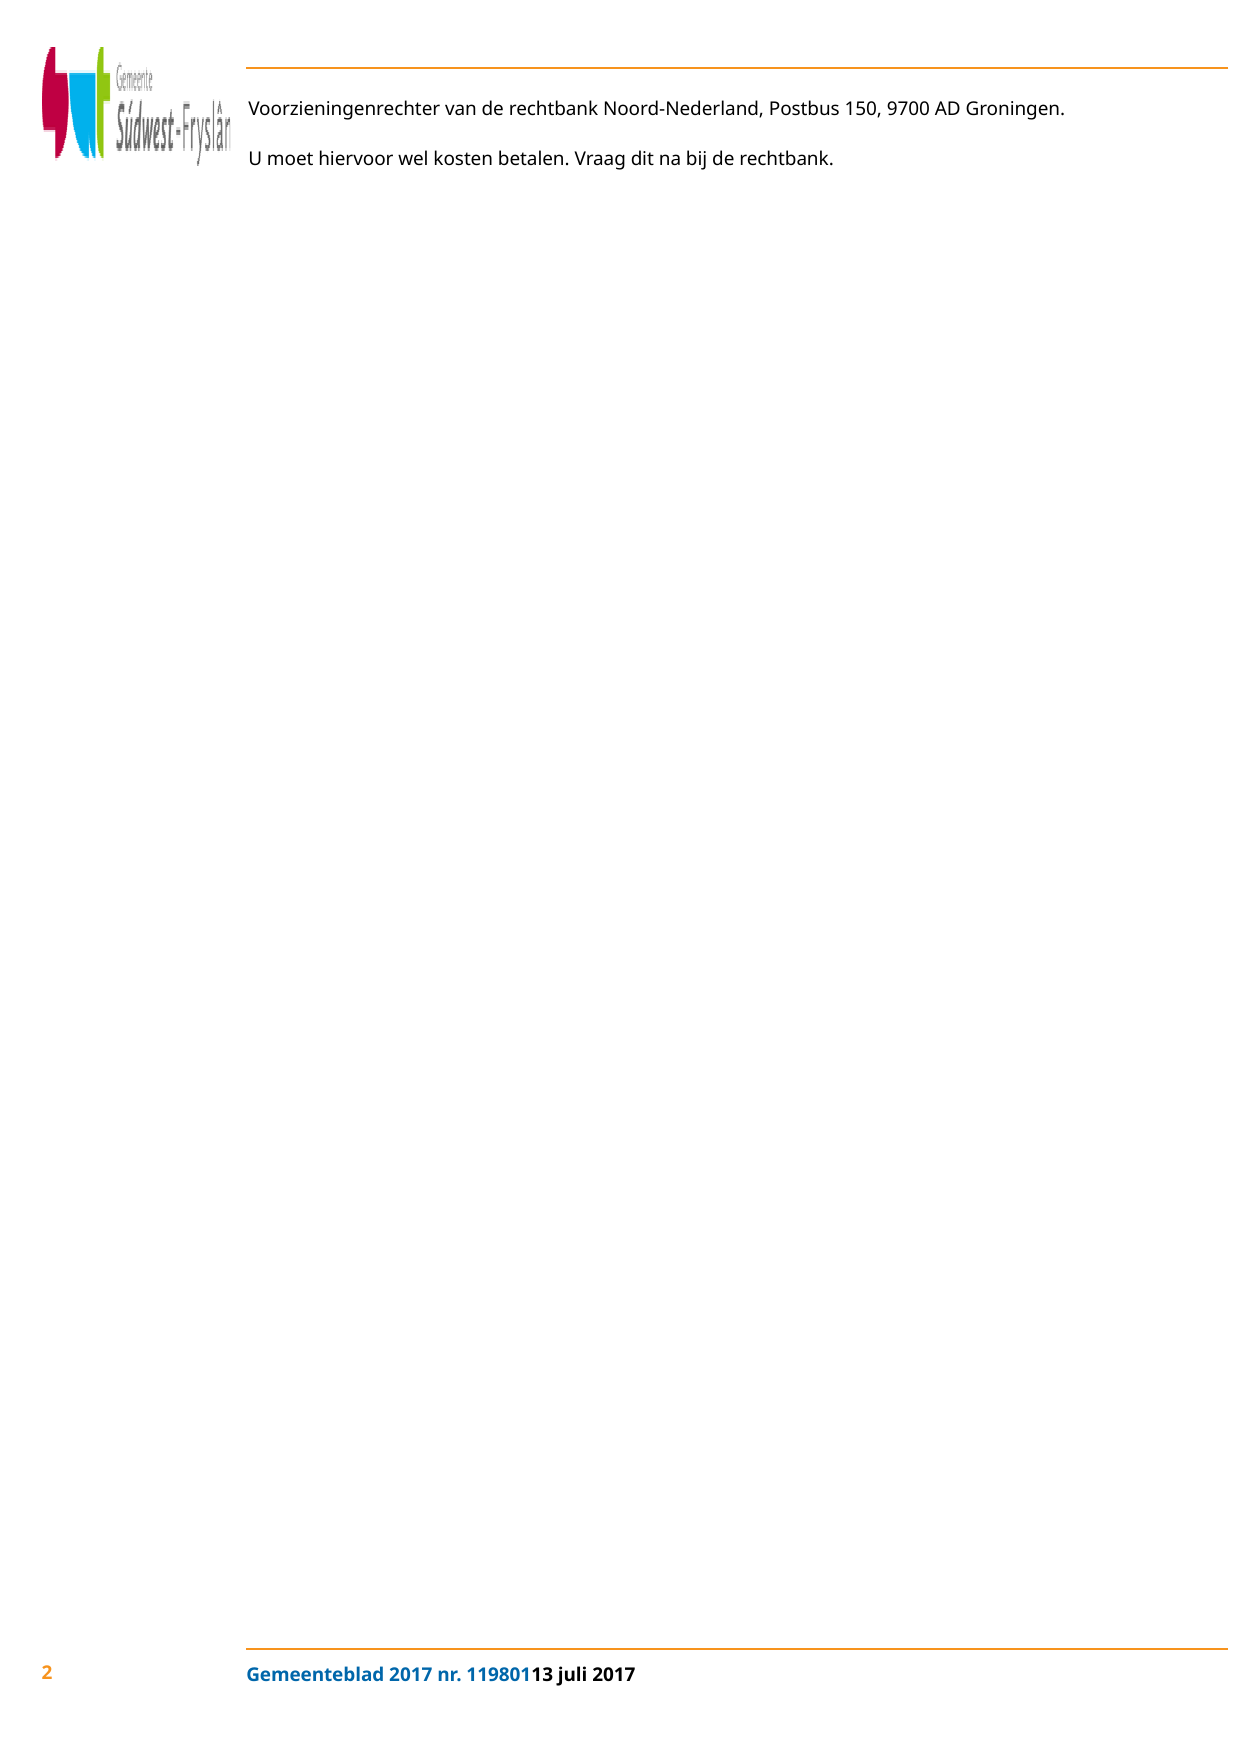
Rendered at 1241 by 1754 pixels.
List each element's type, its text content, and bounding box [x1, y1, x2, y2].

text Voorzieningenrechter van de rechtbank Noord-Nederland, Postbus 150, 9700 AD Groningen. [248, 95, 1152, 121]
text U moet hiervoor wel kosten betalen. Vraag dit na bij de rechtbank. [248, 145, 1152, 171]
picture [41, 47, 231, 172]
